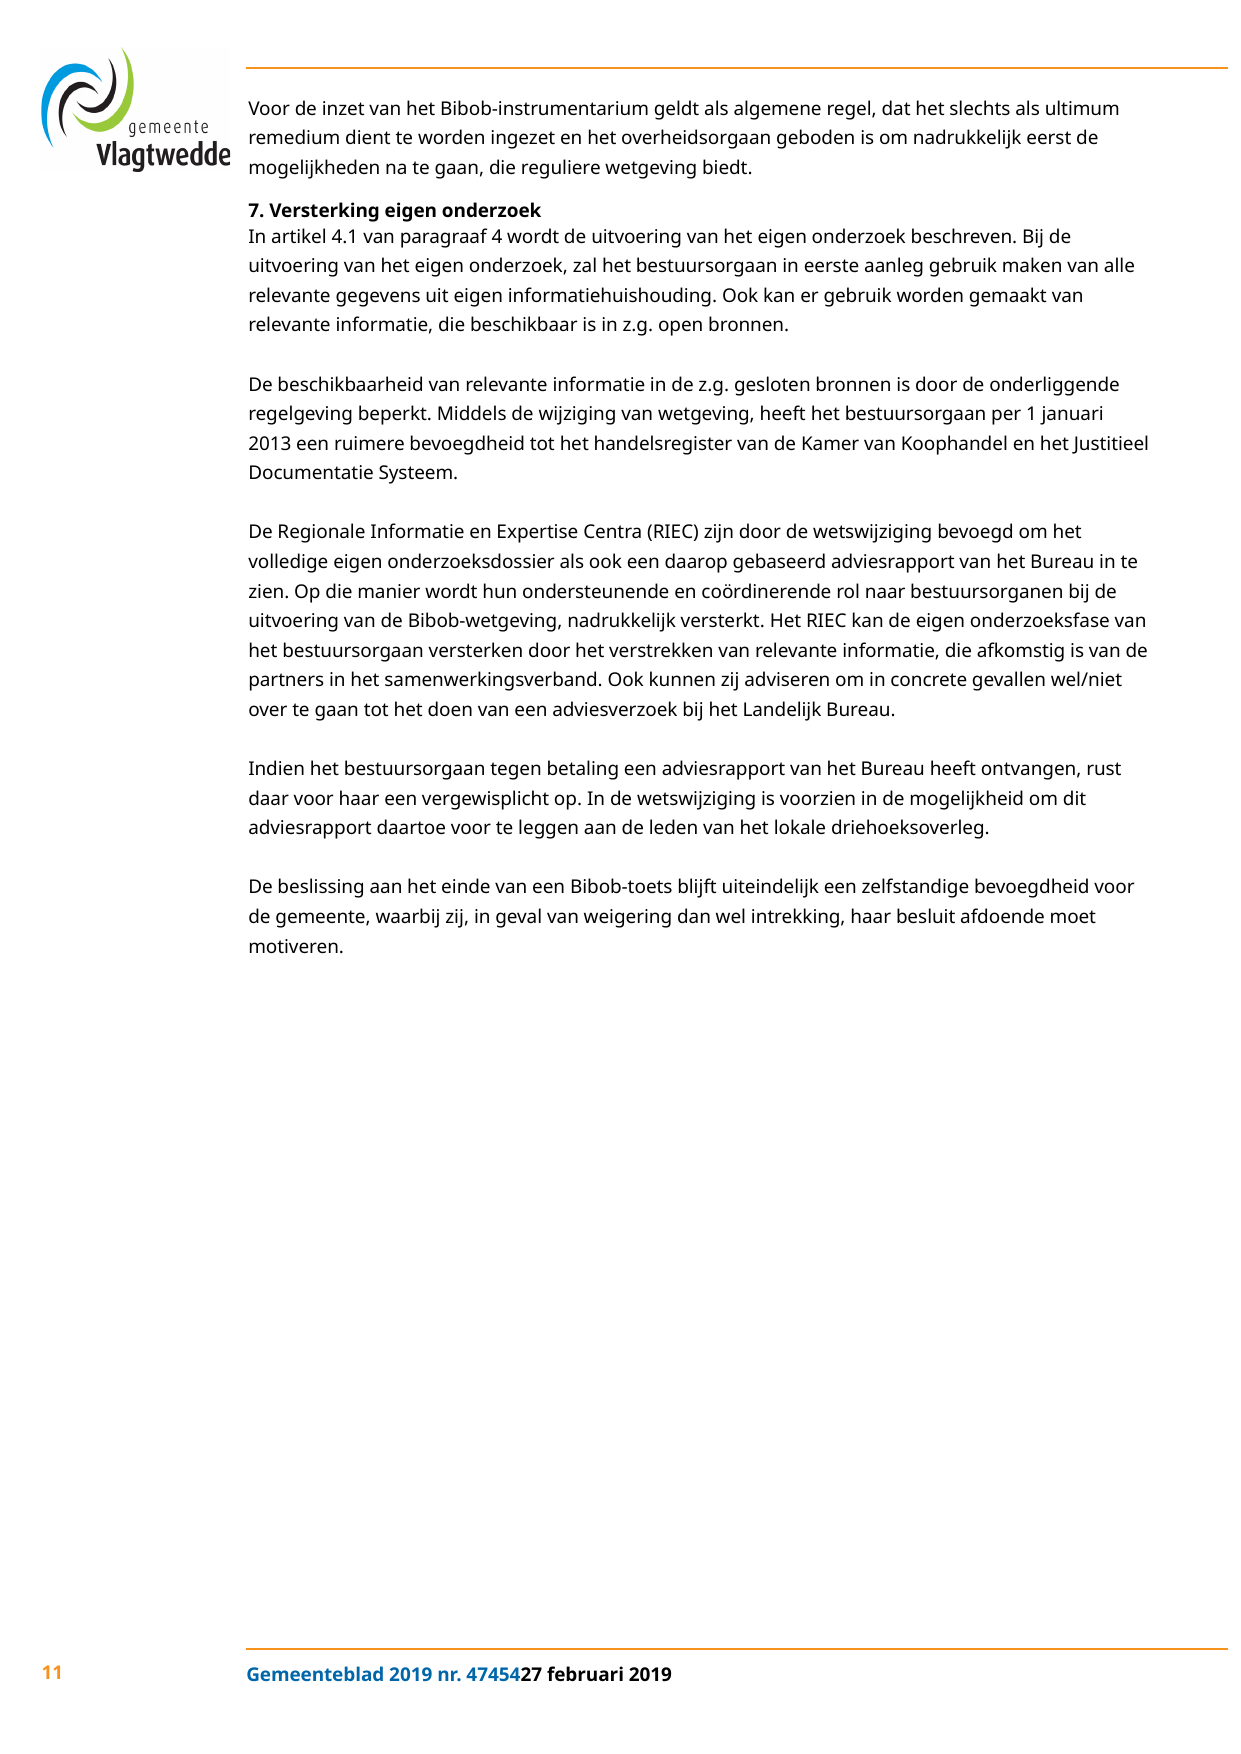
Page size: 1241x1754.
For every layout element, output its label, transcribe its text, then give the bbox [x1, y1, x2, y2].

text De Regionale Informatie en Expertise Centra (RIEC) zijn door de wetswijziging bevoegd om het volledige eigen onderzoeksdossier als ook een daarop gebaseerd adviesrapport van het Bureau in te zien. Op die manier wordt hun ondersteunende en coördinerende rol naar bestuursorganen bij de uitvoering van de Bibob-wetgeving, nadrukkelijk versterkt. Het RIEC kan de eigen onderzoeksfase van het bestuursorgaan versterken door het verstrekken van relevante informatie, die afkomstig is van de partners in het samenwerkingsverband. Ook kunnen zij adviseren om in concrete gevallen wel/niet over te gaan tot het doen van een adviesverzoek bij het Landelijk Bureau. [248, 519, 1152, 722]
picture [41, 47, 231, 172]
text De beslissing aan het einde van een Bibob-toets blijft uiteindelijk een zelfstandige bevoegdheid voor de gemeente, waarbij zij, in geval van weigering dan wel intrekking, haar besluit afdoende moet motiveren. [248, 874, 1152, 958]
text In artikel 4.1 van paragraaf 4 wordt de uitvoering van het eigen onderzoek beschreven. Bij de uitvoering van het eigen onderzoek, zal het bestuursorgaan in eerste aanleg gebruik maken van alle relevante gegevens uit eigen informatiehuishouding. Ook kan er gebruik worden gemaakt van relevante informatie, die beschikbaar is in z.g. open bronnen. [248, 223, 1152, 337]
text Voor de inzet van het Bibob-instrumentarium geldt als algemene regel, dat het slechts als ultimum remedium dient te worden ingezet en het overheidsorgaan geboden is om nadrukkelijk eerst de mogelijkheden na te gaan, die reguliere wetgeving biedt. [248, 95, 1152, 180]
text 7. Versterking eigen onderzoek [248, 197, 1152, 223]
text Indien het bestuursorgaan tegen betaling een adviesrapport van het Bureau heeft ontvangen, rust daar voor haar een vergewisplicht op. In de wetswijziging is voorzien in de mogelijkheid om dit adviesrapport daartoe voor te leggen aan de leden van het lokale driehoeksoverleg. [248, 755, 1152, 840]
text De beschikbaarheid van relevante informatie in de z.g. gesloten bronnen is door de onderliggende regelgeving beperkt. Middels de wijziging van wetgeving, heeft het bestuursorgaan per 1 januari 2013 een ruimere bevoegdheid tot het handelsregister van de Kamer van Koophandel en het Justitieel Documentatie Systeem. [248, 371, 1152, 485]
